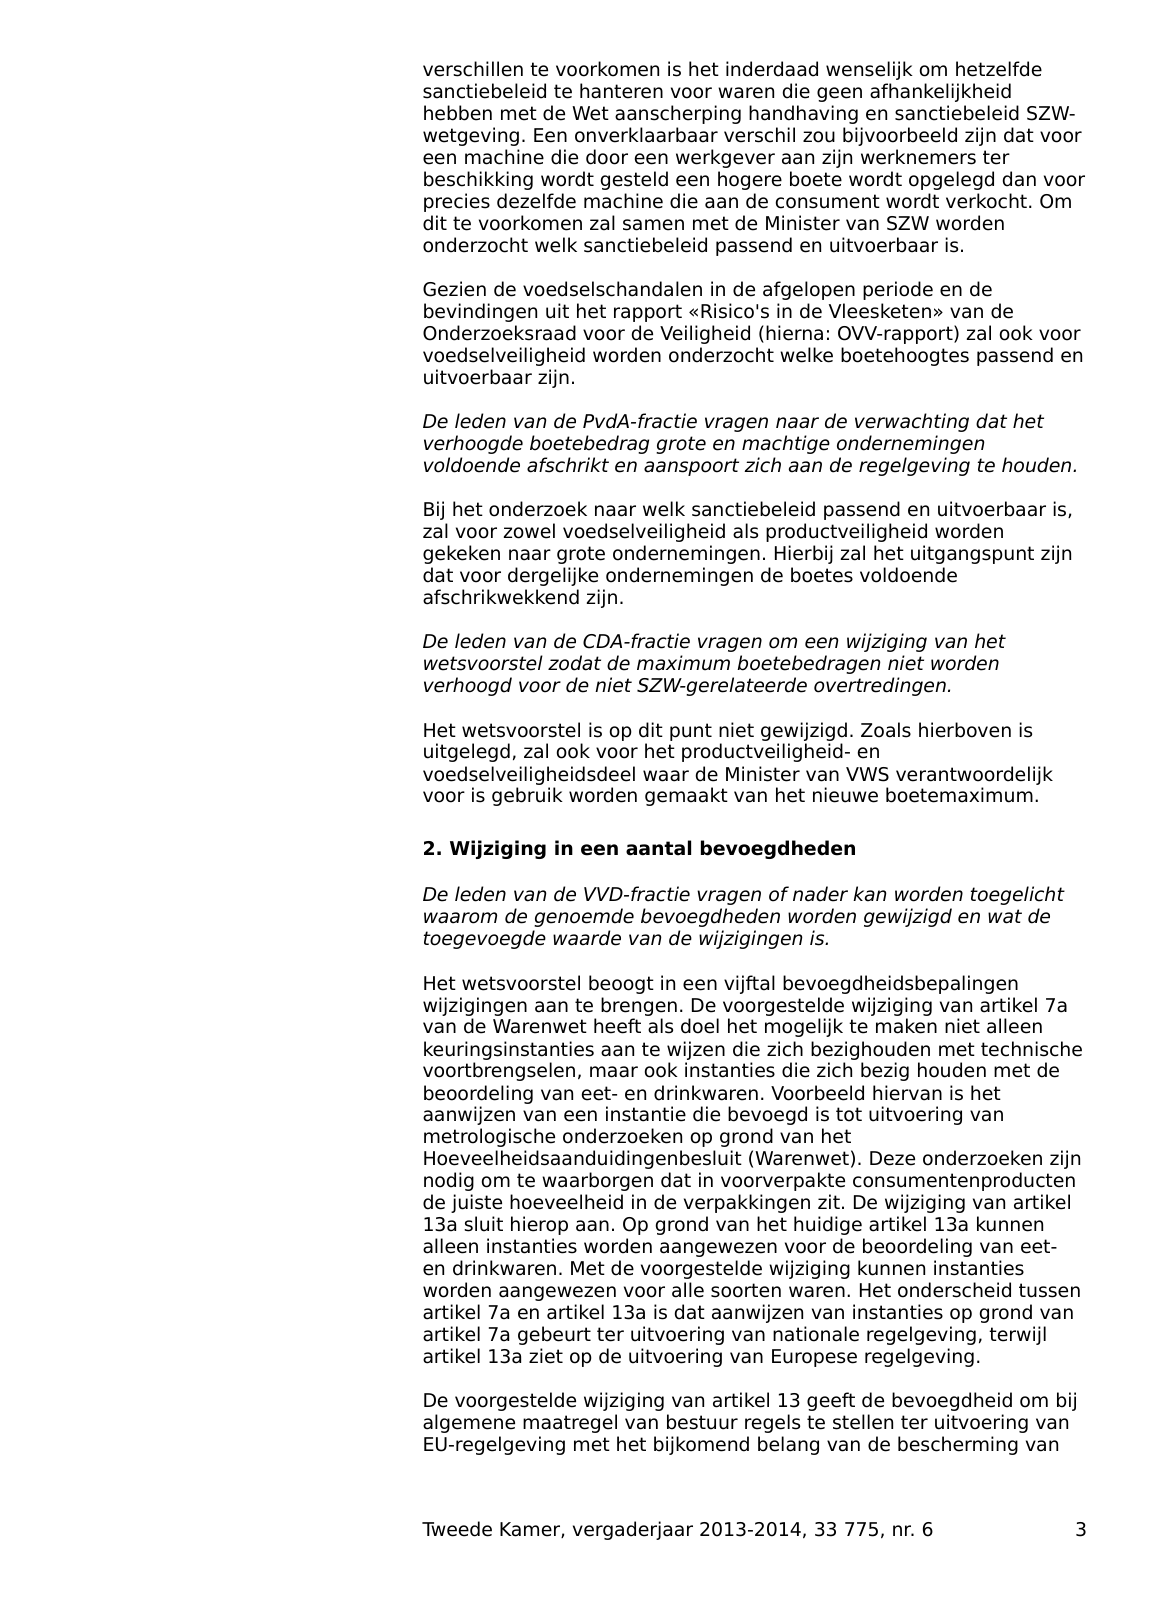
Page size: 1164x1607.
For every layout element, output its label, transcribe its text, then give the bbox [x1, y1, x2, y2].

text verschillen te voorkomen is het inderdaad wenselijk om hetzelfde sanctiebeleid te hanteren voor waren die geen afhankelijkheid hebben met de Wet aanscherping handhaving en sanctiebeleid SZW-wetgeving. Een onverklaarbaar verschil zou bijvoorbeeld zijn dat voor een machine die door een werkgever aan zijn werknemers ter beschikking wordt gesteld een hogere boete wordt opgelegd dan voor precies dezelfde machine die aan de consument wordt verkocht. Om dit te voorkomen zal samen met de Minister van SZW worden onderzocht welk sanctiebeleid passend en uitvoerbaar is. [422, 59, 1087, 257]
text De leden van de VVD-fractie vragen of nader kan worden toegelicht waarom de genoemde bevoegdheden worden gewijzigd en wat de toegevoegde waarde van de wijzigingen is. [422, 884, 1087, 950]
text Gezien de voedselschandalen in de afgelopen periode en de bevindingen uit het rapport «Risico's in de Vleesketen» van de Onderzoeksraad voor de Veiligheid (hierna: OVV-rapport) zal ook voor voedselveiligheid worden onderzocht welke boetehoogtes passend en uitvoerbaar zijn. [422, 279, 1087, 389]
text Bij het onderzoek naar welk sanctiebeleid passend en uitvoerbaar is, zal voor zowel voedselveiligheid als productveiligheid worden gekeken naar grote ondernemingen. Hierbij zal het uitgangspunt zijn dat voor dergelijke ondernemingen de boetes voldoende afschrikwekkend zijn. [422, 499, 1087, 609]
text De leden van de PvdA-fractie vragen naar de verwachting dat het verhoogde boetebedrag grote en machtige ondernemingen voldoende afschrikt en aanspoort zich aan de regelgeving te houden. [422, 411, 1087, 477]
text De leden van de CDA-fractie vragen om een wijziging van het wetsvoorstel zodat de maximum boetebedragen niet worden verhoogd voor de niet SZW-gerelateerde overtredingen. [422, 631, 1087, 697]
subtitle 2. Wijziging in een aantal bevoegdheden [422, 837, 1087, 859]
text Het wetsvoorstel beoogt in een vijftal bevoegdheidsbepalingen wijzigingen aan te brengen. De voorgestelde wijziging van artikel 7a van de Warenwet heeft als doel het mogelijk te maken niet alleen keuringsinstanties aan te wijzen die zich bezighouden met technische voortbrengselen, maar ook instanties die zich bezig houden met de beoordeling van eet- en drinkwaren. Voorbeeld hiervan is het aanwijzen van een instantie die bevoegd is tot uitvoering van metrologische onderzoeken op grond van het Hoeveelheidsaanduidingenbesluit (Warenwet). Deze onderzoeken zijn nodig om te waarborgen dat in voorverpakte consumentenproducten de juiste hoeveelheid in de verpakkingen zit. De wijziging van artikel 13a sluit hierop aan. Op grond van het huidige artikel 13a kunnen alleen instanties worden aangewezen voor de beoordeling van eet- en drinkwaren. Met de voorgestelde wijziging kunnen instanties worden aangewezen voor alle soorten waren. Het onderscheid tussen artikel 7a en artikel 13a is dat aanwijzen van instanties op grond van artikel 7a gebeurt ter uitvoering van nationale regelgeving, terwijl artikel 13a ziet op de uitvoering van Europese regelgeving. [422, 972, 1087, 1368]
text De voorgestelde wijziging van artikel 13 geeft de bevoegdheid om bij algemene maatregel van bestuur regels te stellen ter uitvoering van EU-regelgeving met het bijkomend belang van de bescherming van [422, 1390, 1087, 1456]
text Het wetsvoorstel is op dit punt niet gewijzigd. Zoals hierboven is uitgelegd, zal ook voor het productveiligheid- en voedselveiligheidsdeel waar de Minister van VWS verantwoordelijk voor is gebruik worden gemaakt van het nieuwe boetemaximum. [422, 719, 1087, 807]
